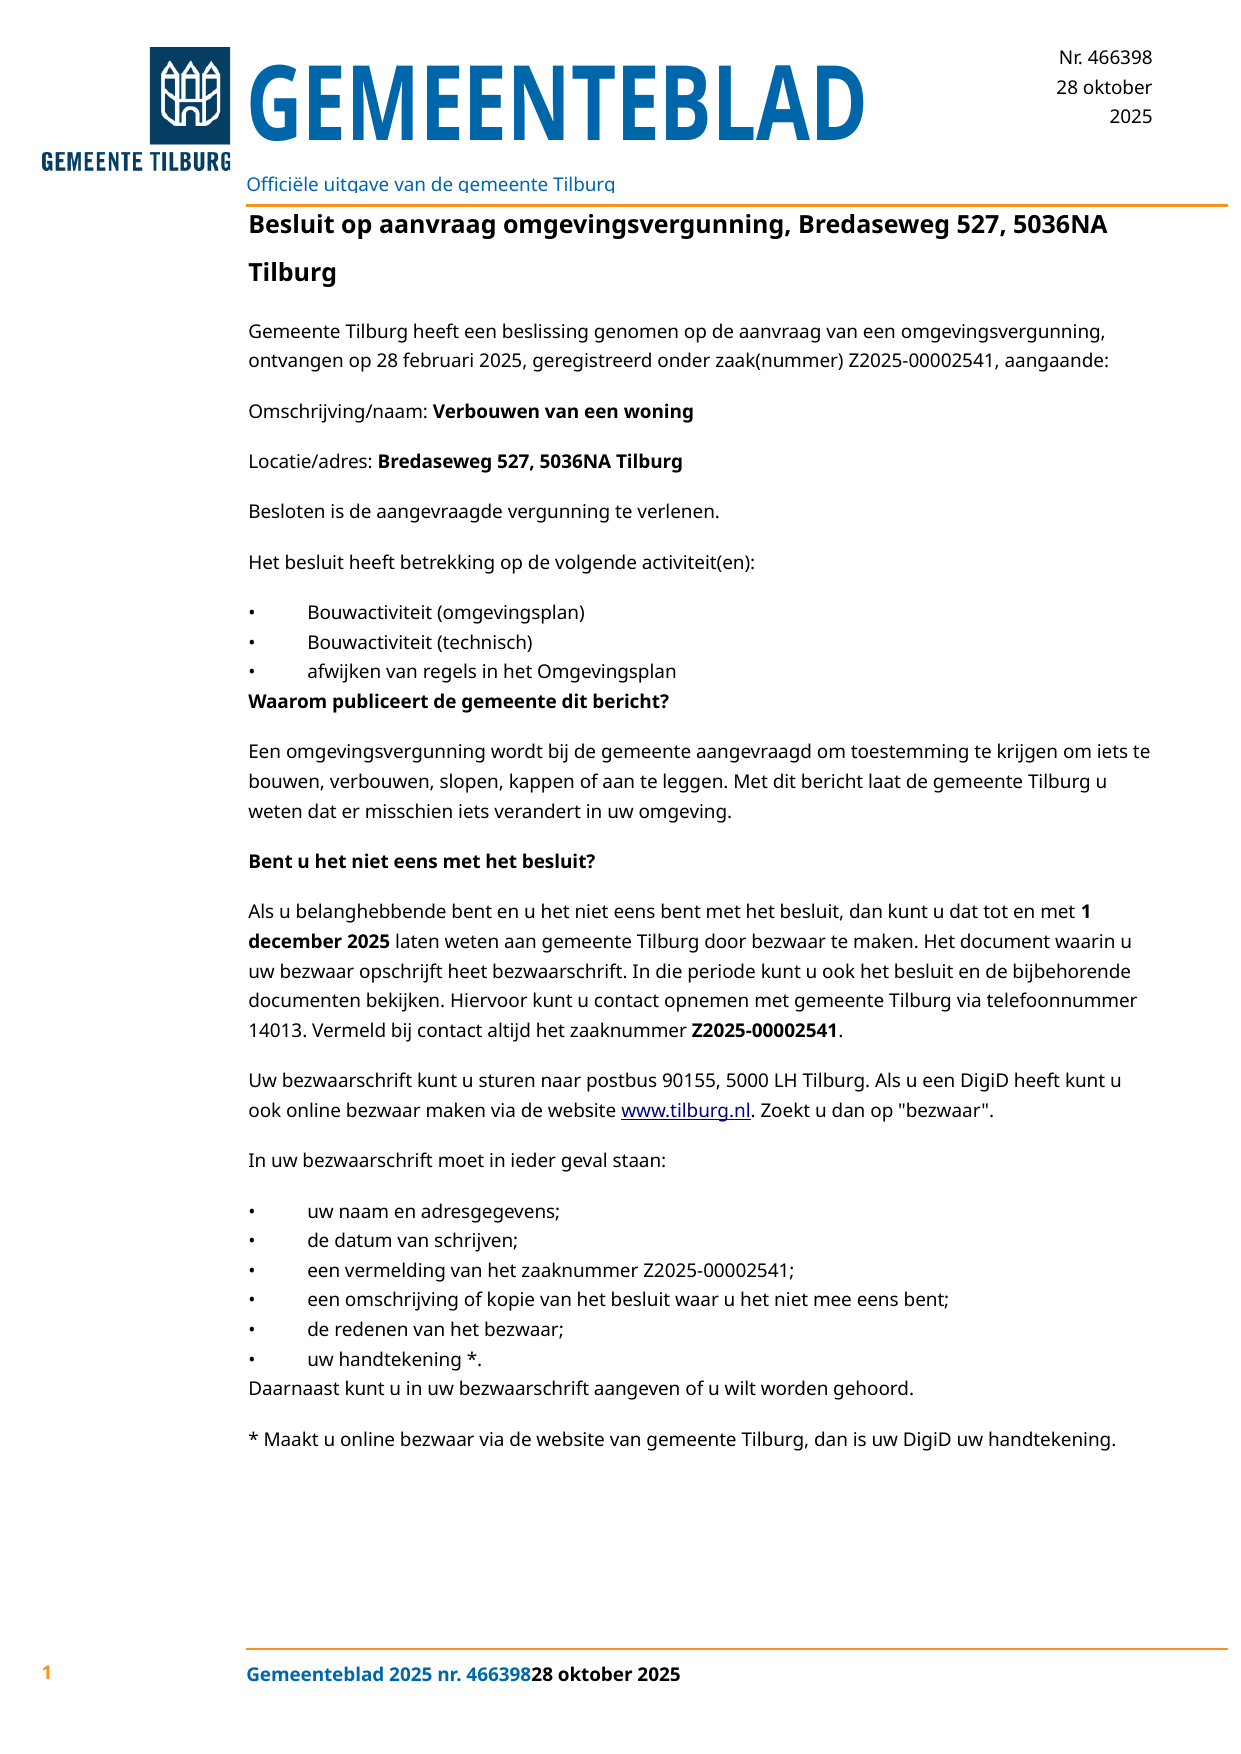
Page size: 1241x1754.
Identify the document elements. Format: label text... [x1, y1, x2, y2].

text Als u belanghebbende bent en u het niet eens bent met het besluit, dan kunt u dat tot en met 1 december 2025 laten weten aan gemeente Tilburg door bezwaar te maken. Het document waarin u uw bezwaar opschrijft heet bezwaarschrift. In die periode kunt u ook het besluit en de bijbehorende documenten bekijken. Hiervoor kunt u contact opnemen met gemeente Tilburg via telefoonnummer 14013. Vermeld bij contact altijd het zaaknummer Z2025-00002541. [248, 899, 1152, 1043]
text Besluit op aanvraag omgevingsvergunning, Bredaseweg 527, 5036NA Tilburg [248, 207, 1152, 288]
list Bouwactiviteit (technisch) [248, 629, 1152, 655]
text Daarnaast kunt u in uw bezwaarschrift aangeven of u wilt worden gehoord. [248, 1375, 1152, 1401]
text Waarom publiceert de gemeente dit bericht? [248, 688, 1152, 714]
text Bent u het niet eens met het besluit? [248, 848, 1152, 874]
text Locatie/adres: Bredaseweg 527, 5036NA Tilburg [248, 448, 1152, 474]
text Het besluit heeft betrekking op de volgende activiteit(en): [248, 549, 1152, 575]
list uw handtekening *. [248, 1346, 1152, 1372]
text Gemeente Tilburg heeft een beslissing genomen op de aanvraag van een omgevingsvergunning, ontvangen op 28 februari 2025, geregistreerd onder zaak(nummer) Z2025-00002541, aangaande: [248, 318, 1152, 373]
list een vermelding van het zaaknummer Z2025-00002541; [248, 1257, 1152, 1283]
list de datum van schrijven; [248, 1227, 1152, 1253]
list uw naam en adresgegevens; [248, 1198, 1152, 1224]
list Bouwactiviteit (omgevingsplan) [248, 599, 1152, 625]
text Een omgevingsvergunning wordt bij de gemeente aangevraagd om toestemming te krijgen om iets te bouwen, verbouwen, slopen, kappen of aan te leggen. Met dit bericht laat de gemeente Tilburg u weten dat er misschien iets verandert in uw omgeving. [248, 739, 1152, 824]
list een omschrijving of kopie van het besluit waar u het niet mee eens bent; [248, 1287, 1152, 1312]
list afwijken van regels in het Omgevingsplan [248, 659, 1152, 684]
text In uw bezwaarschrift moet in ieder geval staan: [248, 1147, 1152, 1173]
picture [41, 47, 231, 172]
list de redenen van het bezwaar; [248, 1316, 1152, 1342]
text Uw bezwaarschrift kunt u sturen naar postbus 90155, 5000 LH Tilburg. Als u een DigiD heeft kunt u ook online bezwaar maken via de website www.tilburg.nl. Zoekt u dan op "bezwaar". [248, 1067, 1152, 1123]
text * Maakt u online bezwaar via de website van gemeente Tilburg, dan is uw DigiD uw handtekening. [248, 1426, 1152, 1452]
text Omschrijving/naam: Verbouwen van een woning [248, 398, 1152, 424]
text Besloten is de aangevraagde vergunning te verlenen. [248, 499, 1152, 524]
